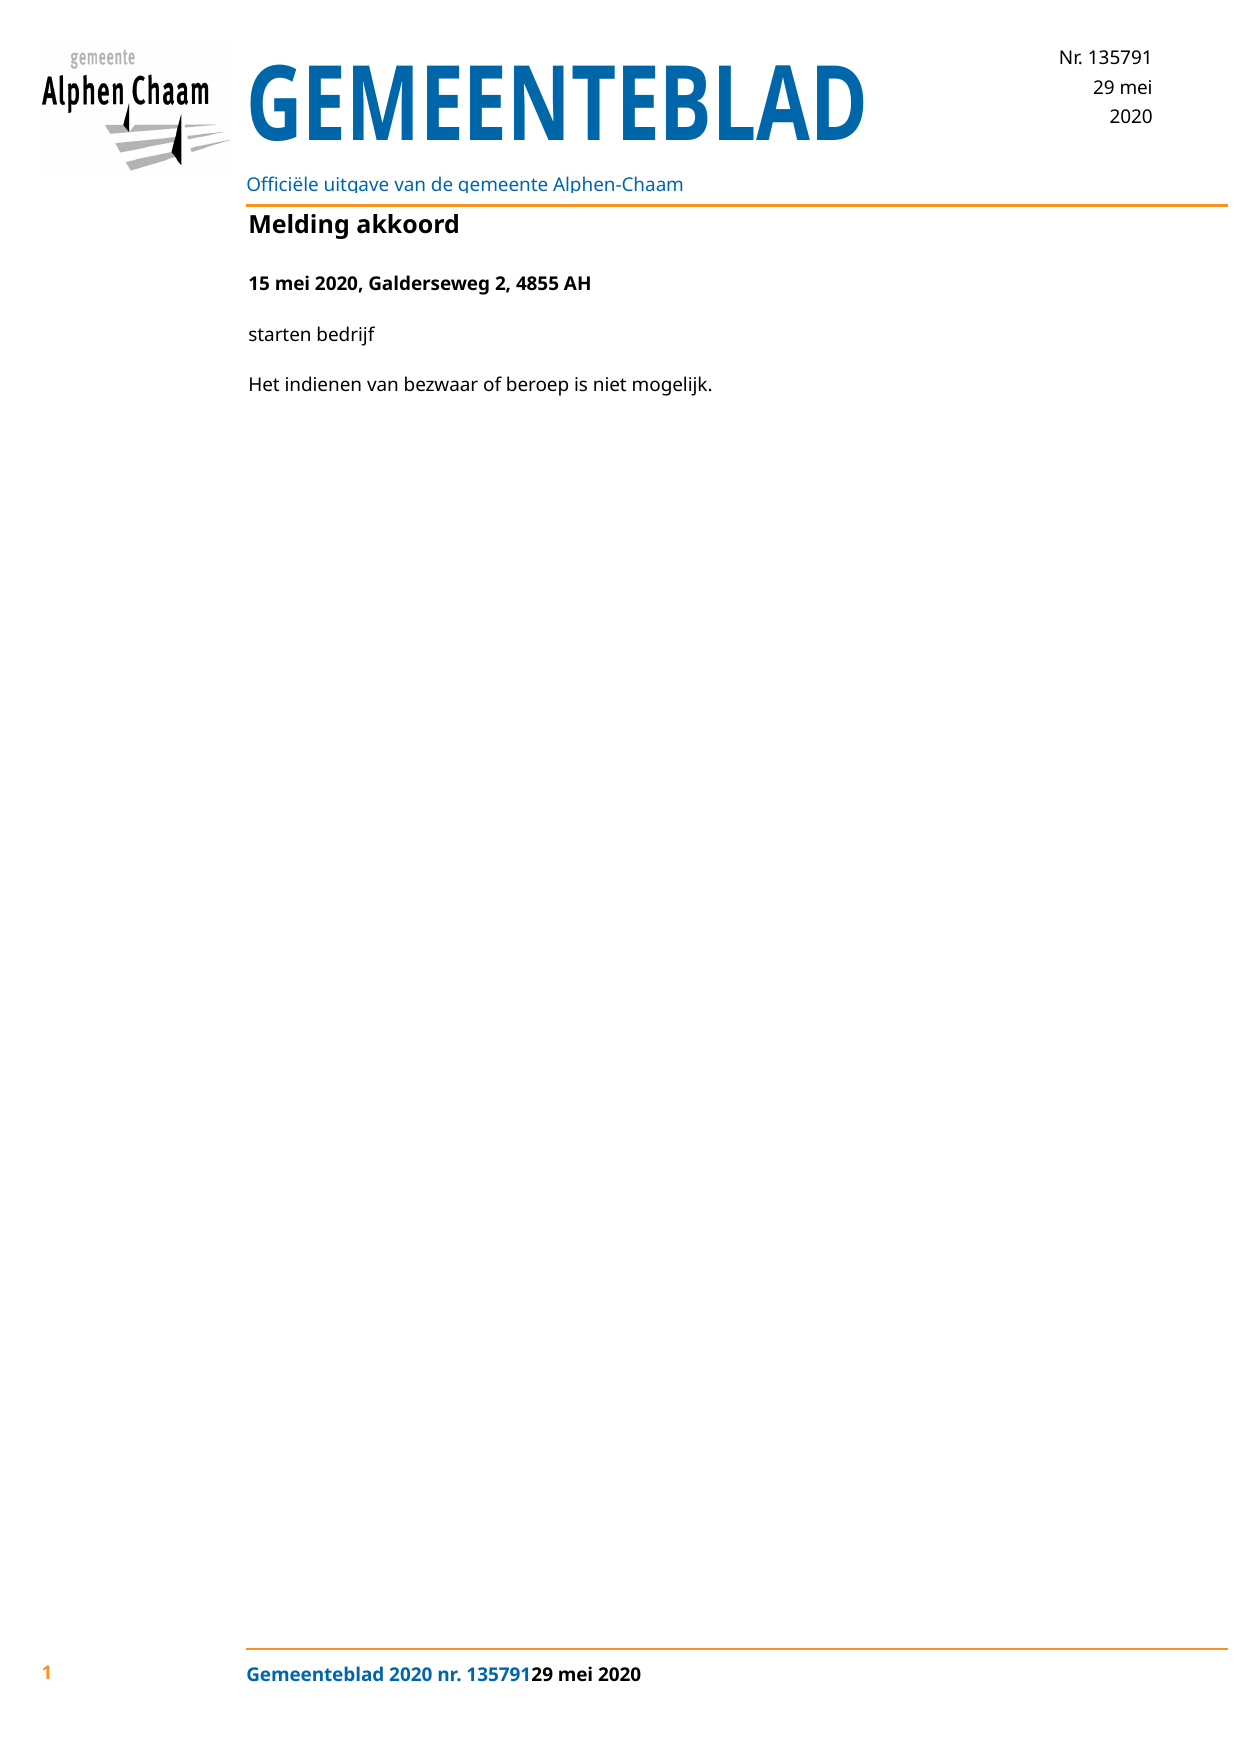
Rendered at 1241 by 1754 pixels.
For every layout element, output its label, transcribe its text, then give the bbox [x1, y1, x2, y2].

text starten bedrijf [248, 321, 1152, 346]
picture [41, 47, 231, 172]
text Melding akkoord [248, 207, 1152, 241]
text 15 mei 2020, Galderseweg 2, 4855 AH [248, 270, 1152, 296]
text Het indienen van bezwaar of beroep is niet mogelijk. [248, 371, 1152, 397]
